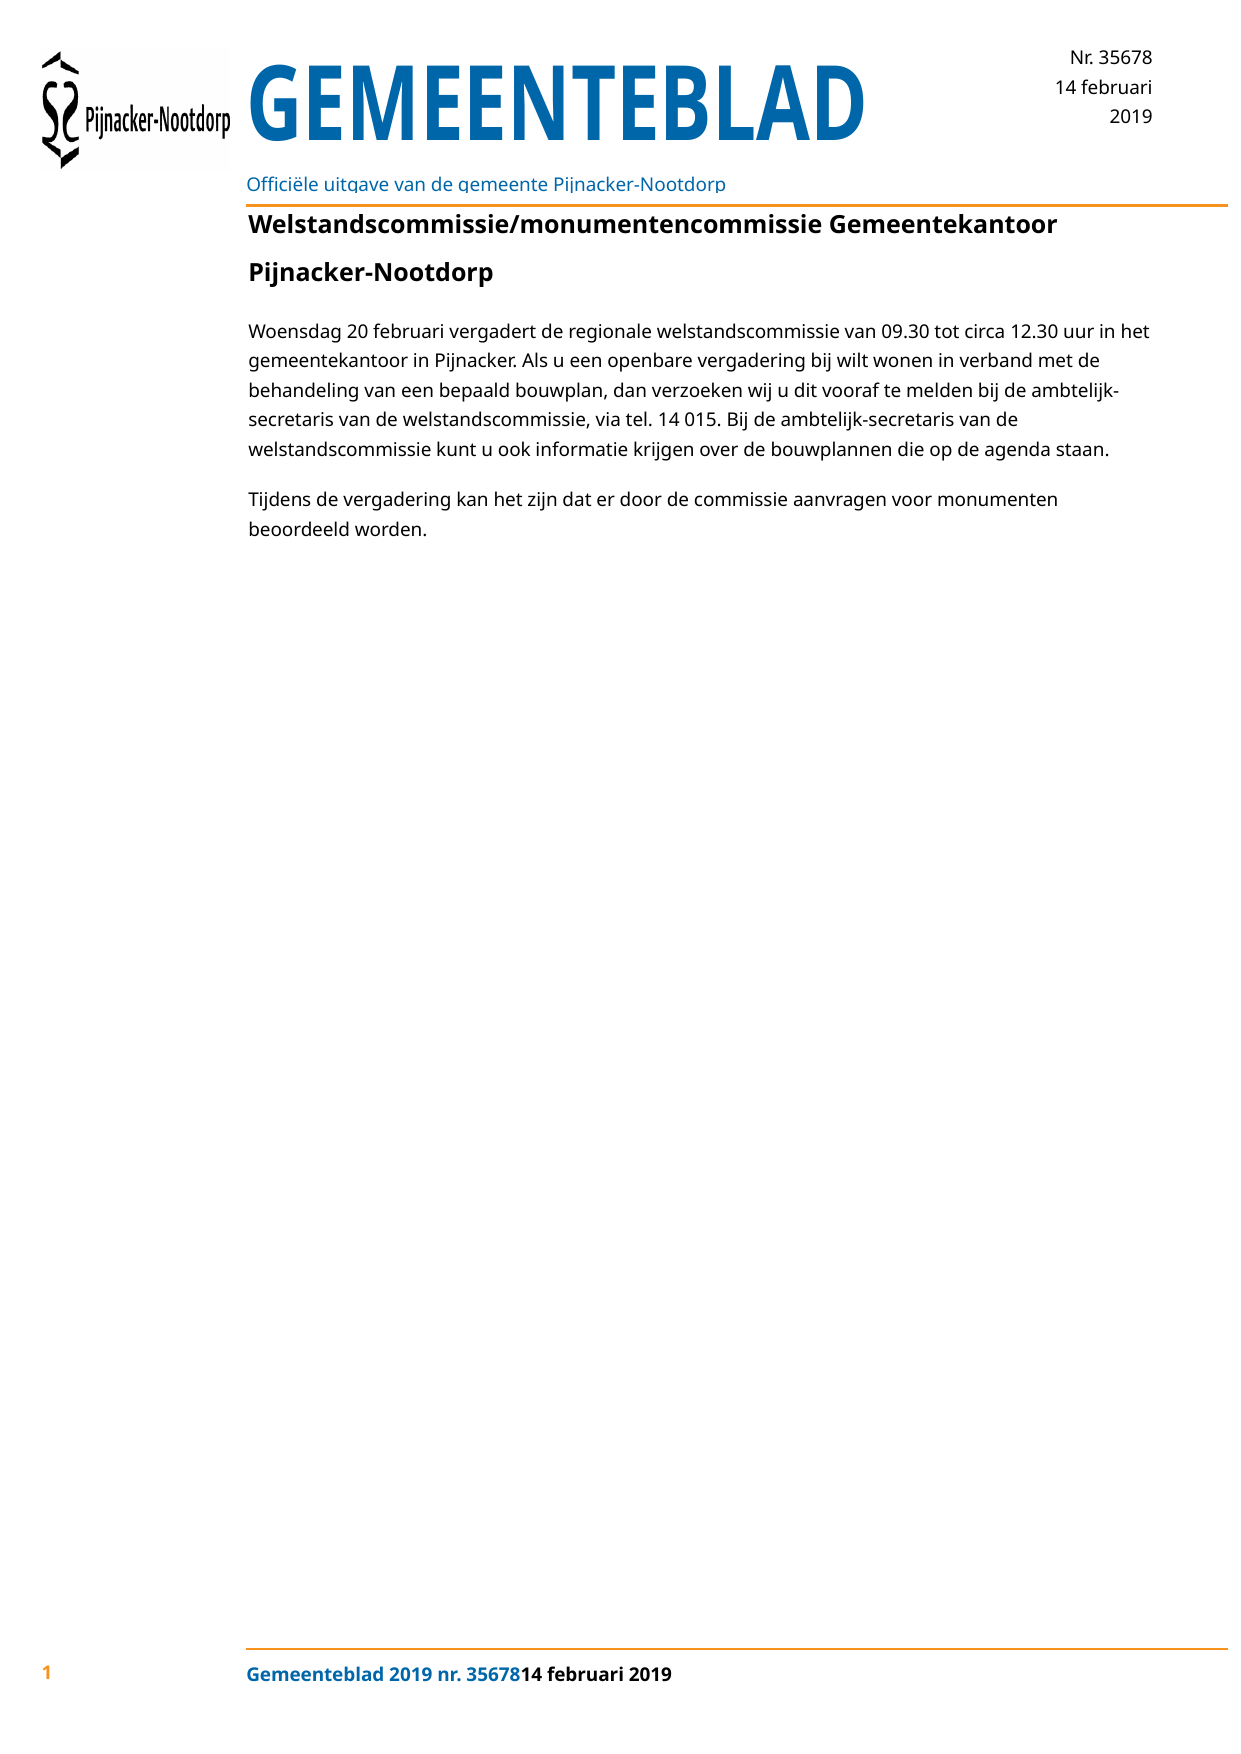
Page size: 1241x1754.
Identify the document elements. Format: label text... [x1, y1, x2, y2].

text Woensdag 20 februari vergadert de regionale welstandscommissie van 09.30 tot circa 12.30 uur in het gemeentekantoor in Pijnacker. Als u een openbare vergadering bij wilt wonen in verband met de behandeling van een bepaald bouwplan, dan verzoeken wij u dit vooraf te melden bij de ambtelijk-secretaris van de welstandscommissie, via tel. 14 015. Bij de ambtelijk-secretaris van de welstandscommissie kunt u ook informatie krijgen over de bouwplannen die op de agenda staan. [248, 318, 1152, 462]
text Welstandscommissie/monumentencommissie Gemeentekantoor Pijnacker-Nootdorp [248, 207, 1152, 288]
picture [41, 47, 231, 172]
text Tijdens de vergadering kan het zijn dat er door de commissie aanvragen voor monumenten beoordeeld worden. [248, 487, 1152, 542]
